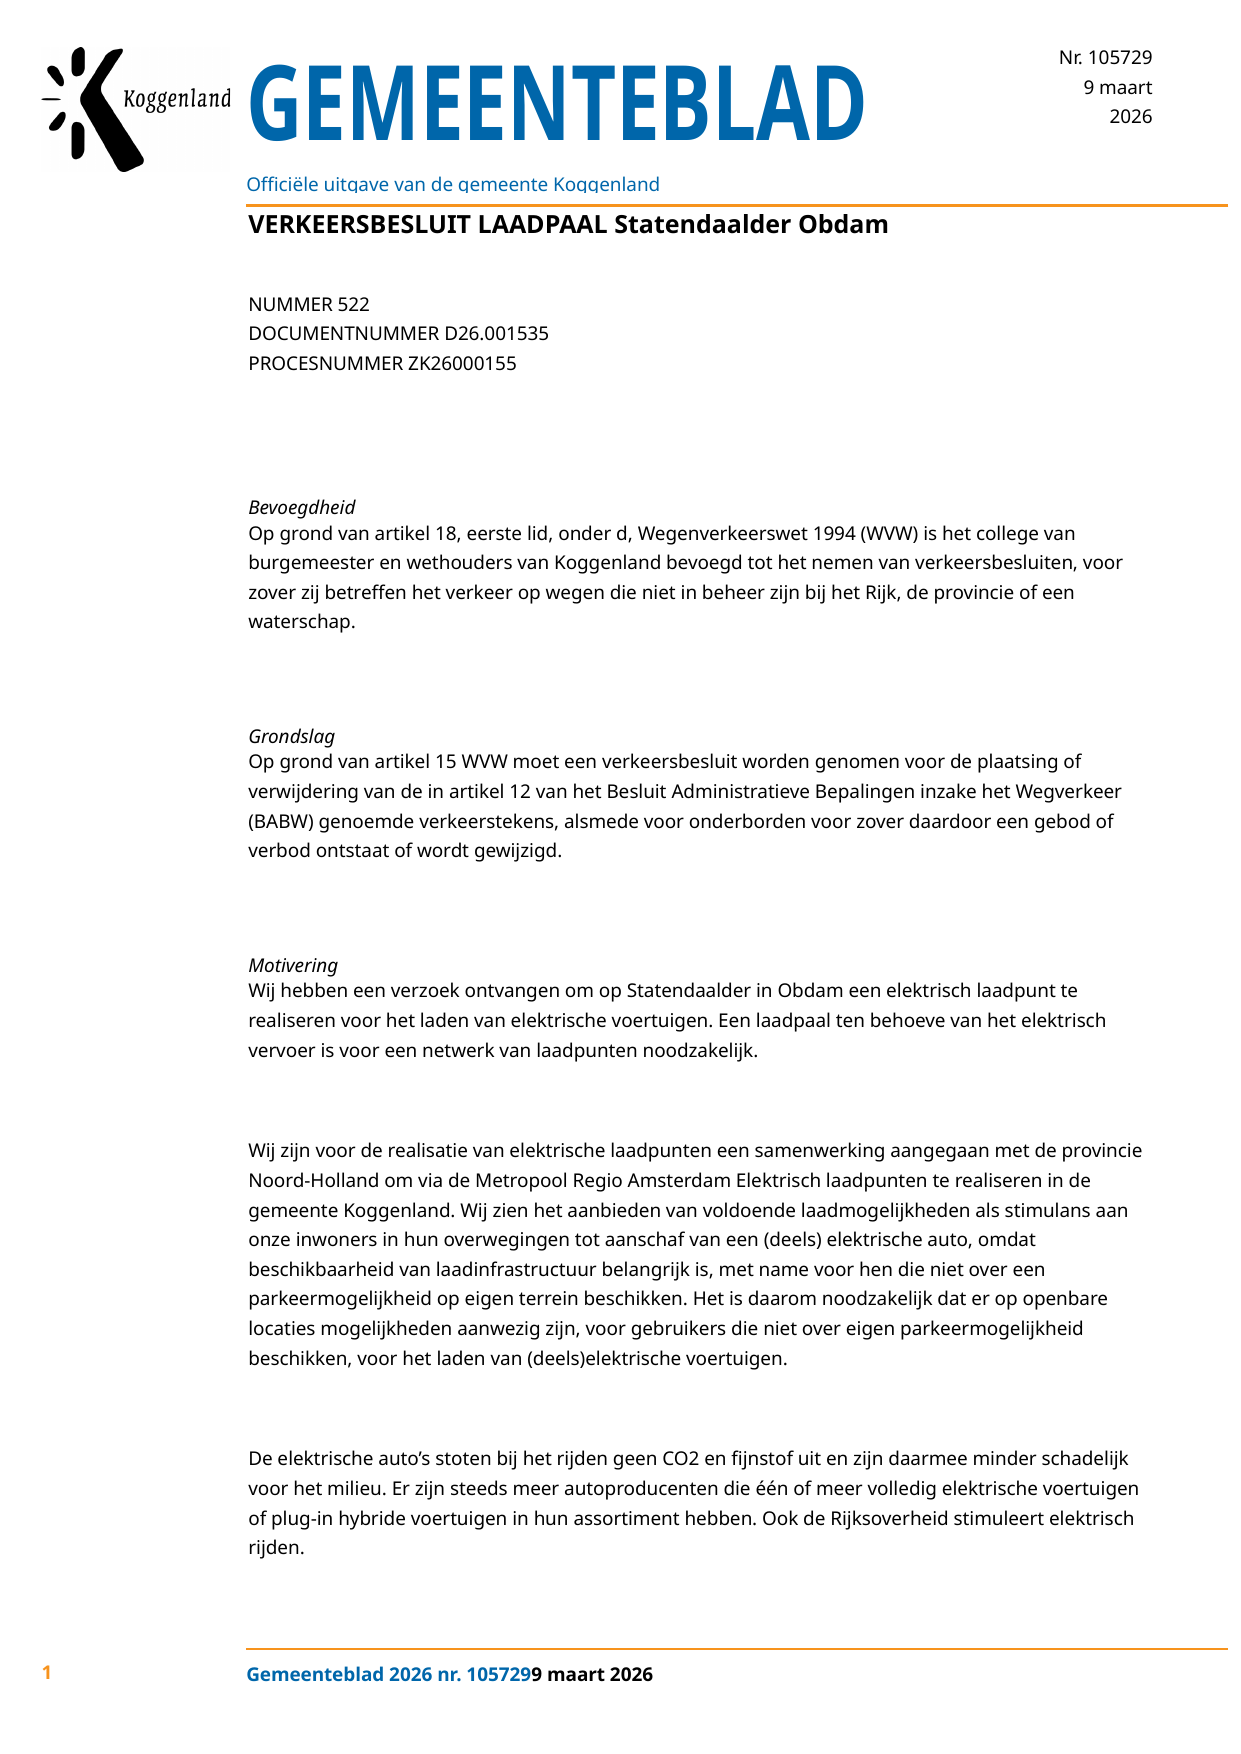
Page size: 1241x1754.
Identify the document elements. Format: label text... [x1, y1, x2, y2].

text Grondslag [248, 723, 1152, 749]
text Wij hebben een verzoek ontvangen om op Statendaalder in Obdam een elektrisch laadpunt te realiseren voor het laden van elektrische voertuigen. Een laadpaal ten behoeve van het elektrisch vervoer is voor een netwerk van laadpunten noodzakelijk. [248, 978, 1152, 1062]
text Op grond van artikel 15 WVW moet een verkeersbesluit worden genomen voor de plaatsing of verwijdering van de in artikel 12 van het Besluit Administratieve Bepalingen inzake het Wegverkeer (BABW) genoemde verkeerstekens, alsmede voor onderborden voor zover daardoor een gebod of verbod ontstaat of wordt gewijzigd. [248, 749, 1152, 863]
text DOCUMENTNUMMER D26.001535 [248, 321, 1152, 346]
text Op grond van artikel 18, eerste lid, onder d, Wegenverkeerswet 1994 (WVW) is het college van burgemeester en wethouders van Koggenland bevoegd tot het nemen van verkeersbesluiten, voor zover zij betreffen het verkeer op wegen die niet in beheer zijn bij het Rijk, de provincie of een waterschap. [248, 520, 1152, 634]
text NUMMER 522 [248, 291, 1152, 317]
text Wij zijn voor de realisatie van elektrische laadpunten een samenwerking aangegaan met de provincie Noord-Holland om via de Metropool Regio Amsterdam Elektrisch laadpunten te realiseren in de gemeente Koggenland. Wij zien het aanbieden van voldoende laadmogelijkheden als stimulans aan onze inwoners in hun overwegingen tot aanschaf van een (deels) elektrische auto, omdat beschikbaarheid van laadinfrastructuur belangrijk is, met name voor hen die niet over een parkeermogelijkheid op eigen terrein beschikken. Het is daarom noodzakelijk dat er op openbare locaties mogelijkheden aanwezig zijn, voor gebruikers die niet over eigen parkeermogelijkheid beschikken, voor het laden van (deels)elektrische voertuigen. [248, 1138, 1152, 1370]
picture [41, 47, 231, 172]
text Bevoegdheid [248, 494, 1152, 520]
text PROCESNUMMER ZK26000155 [248, 350, 1152, 376]
text Motivering [248, 952, 1152, 978]
text VERKEERSBESLUIT LAADPAAL Statendaalder Obdam [248, 207, 1152, 241]
text De elektrische auto’s stoten bij het rijden geen CO2 en fijnstof uit en zijn daarmee minder schadelijk voor het milieu. Er zijn steeds meer autoproducenten die één of meer volledig elektrische voertuigen of plug-in hybride voertuigen in hun assortiment hebben. Ook de Rijksoverheid stimuleert elektrisch rijden. [248, 1446, 1152, 1560]
